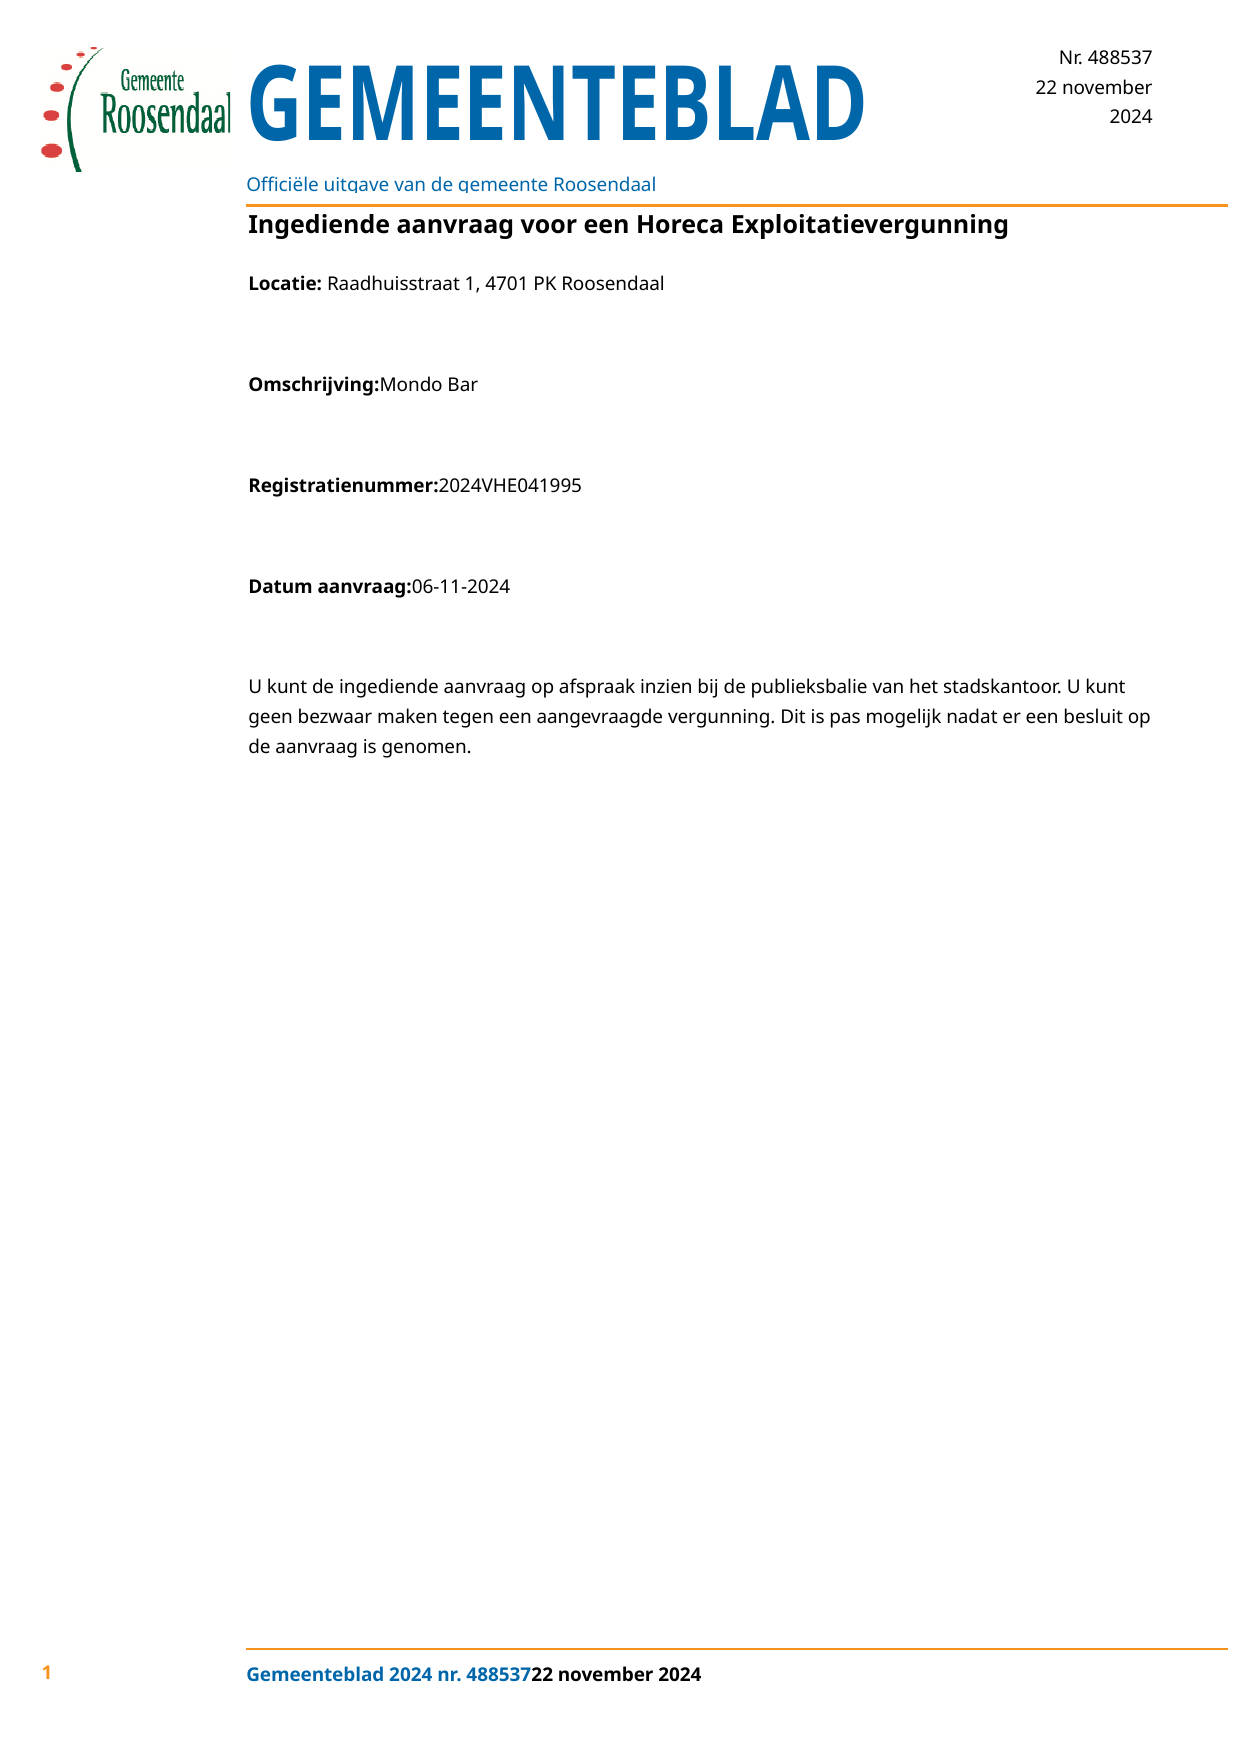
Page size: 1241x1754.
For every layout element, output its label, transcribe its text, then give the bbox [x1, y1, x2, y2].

text Ingediende aanvraag voor een Horeca Exploitatievergunning [248, 207, 1152, 241]
picture [41, 47, 231, 172]
text Registratienummer:2024VHE041995 [248, 472, 1152, 498]
text Omschrijving:Mondo Bar [248, 371, 1152, 397]
text U kunt de ingediende aanvraag op afspraak inzien bij de publieksbalie van het stadskantoor. U kunt geen bezwaar maken tegen een aangevraagde vergunning. Dit is pas mogelijk nadat er een besluit op de aanvraag is genomen. [248, 674, 1152, 758]
text Datum aanvraag:06-11-2024 [248, 573, 1152, 598]
text Locatie: Raadhuisstraat 1, 4701 PK Roosendaal [248, 270, 1152, 296]
